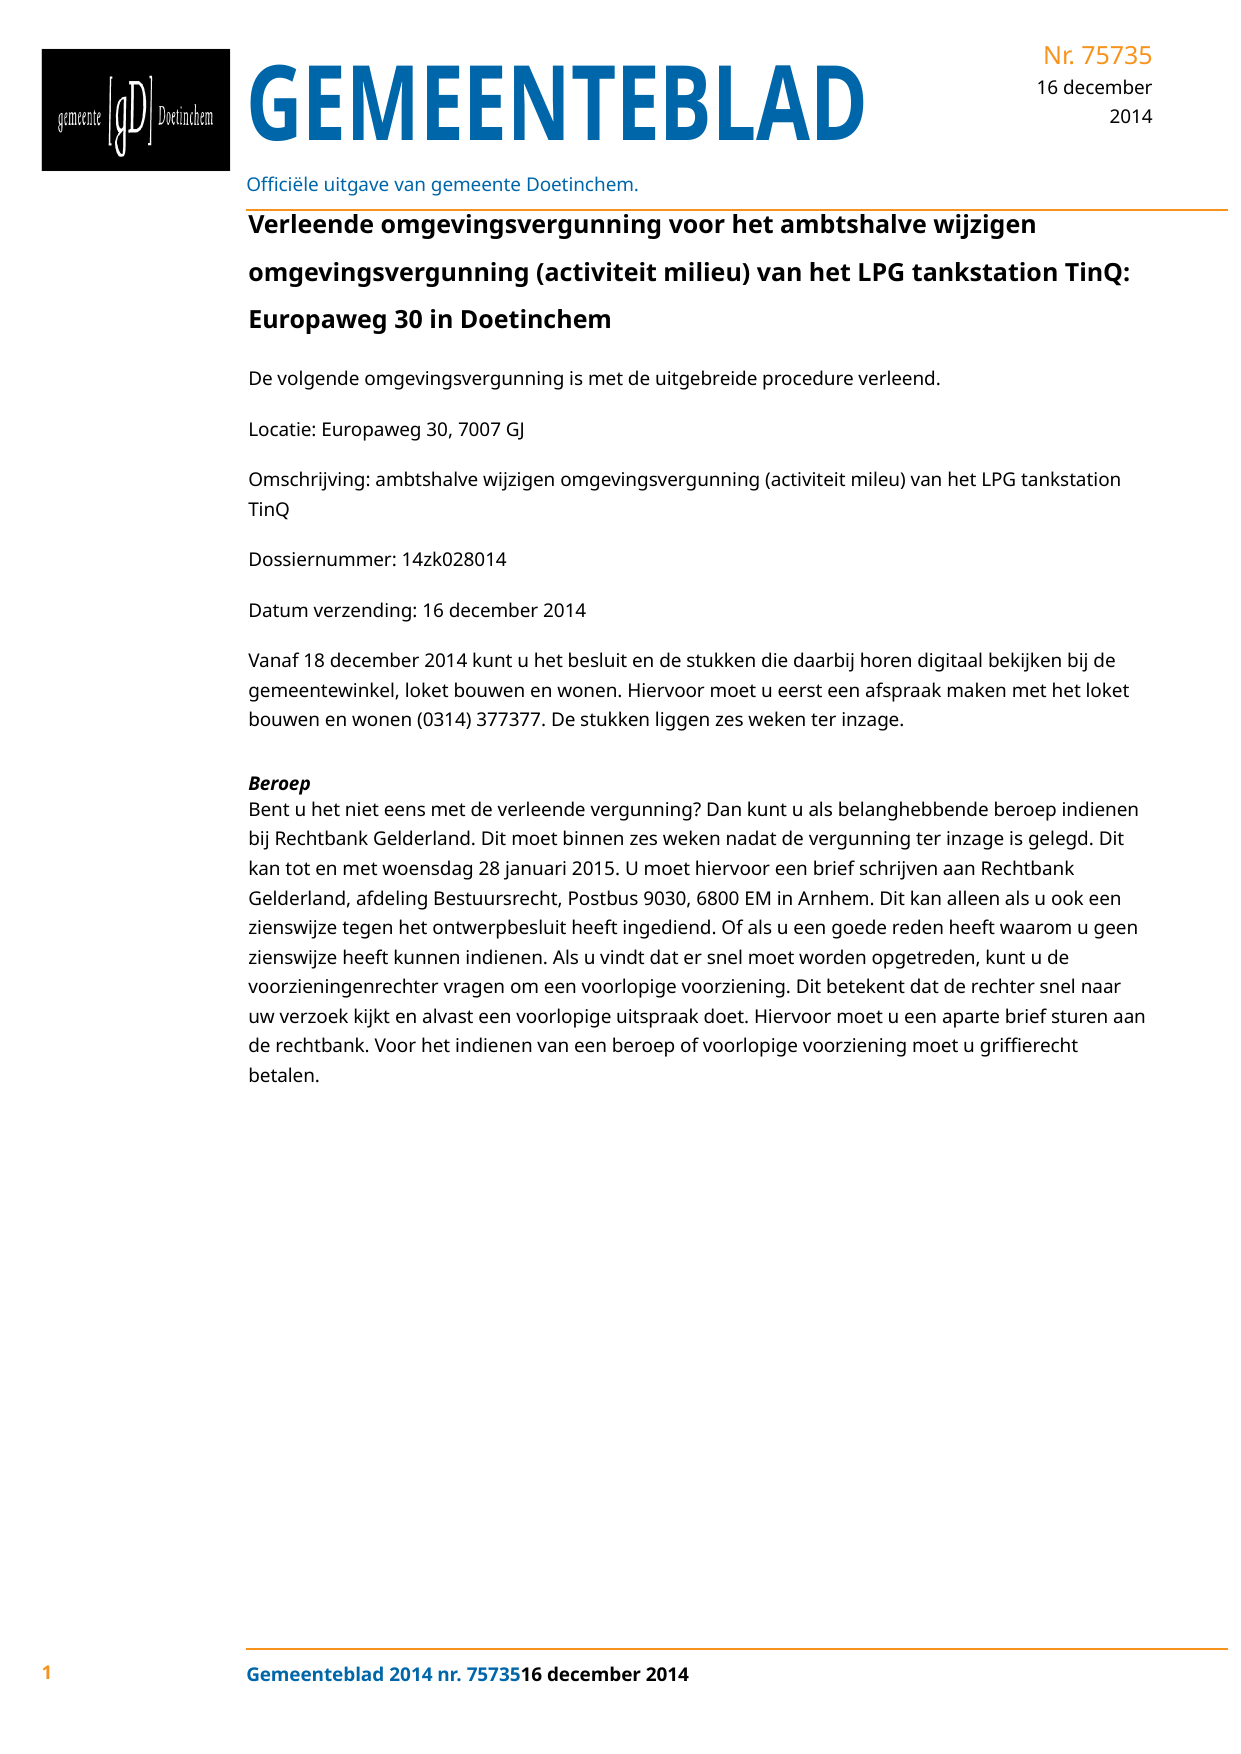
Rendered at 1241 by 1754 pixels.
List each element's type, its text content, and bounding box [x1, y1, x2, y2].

text Beroep [248, 770, 1152, 796]
text Locatie: Europaweg 30, 7007 GJ [248, 416, 1152, 442]
text Datum verzending: 16 december 2014 [248, 597, 1152, 622]
text Bent u het niet eens met de verleende vergunning? Dan kunt u als belanghebbende beroep indienen bij Rechtbank Gelderland. Dit moet binnen zes weken nadat de vergunning ter inzage is gelegd. Dit kan tot en met woensdag 28 januari 2015. U moet hiervoor een brief schrijven aan Rechtbank Gelderland, afdeling Bestuursrecht, Postbus 9030, 6800 EM in Arnhem. Dit kan alleen als u ook een zienswijze tegen het ontwerpbesluit heeft ingediend. Of als u een goede reden heeft waarom u geen zienswijze heeft kunnen indienen. Als u vindt dat er snel moet worden opgetreden, kunt u de voorzieningenrechter vragen om een voorlopige voorziening. Dit betekent dat de rechter snel naar uw verzoek kijkt en alvast een voorlopige uitspraak doet. Hiervoor moet u een aparte brief sturen aan de rechtbank. Voor het indienen van een beroep of voorlopige voorziening moet u griffierecht betalen. [248, 796, 1152, 1088]
text Vanaf 18 december 2014 kunt u het besluit en de stukken die daarbij horen digitaal bekijken bij de gemeentewinkel, loket bouwen en wonen. Hiervoor moet u eerst een afspraak maken met het loket bouwen en wonen (0314) 377377. De stukken liggen zes weken ter inzage. [248, 647, 1152, 732]
picture [41, 47, 231, 172]
text Verleende omgevingsvergunning voor het ambtshalve wijzigen omgevingsvergunning (activiteit milieu) van het LPG tankstation TinQ: Europaweg 30 in Doetinchem [248, 211, 1152, 336]
text Dossiernummer: 14zk028014 [248, 546, 1152, 572]
text De volgende omgevingsvergunning is met de uitgebreide procedure verleend. [248, 366, 1152, 391]
text Omschrijving: ambtshalve wijzigen omgevingsvergunning (activiteit mileu) van het LPG tankstation TinQ [248, 466, 1152, 522]
